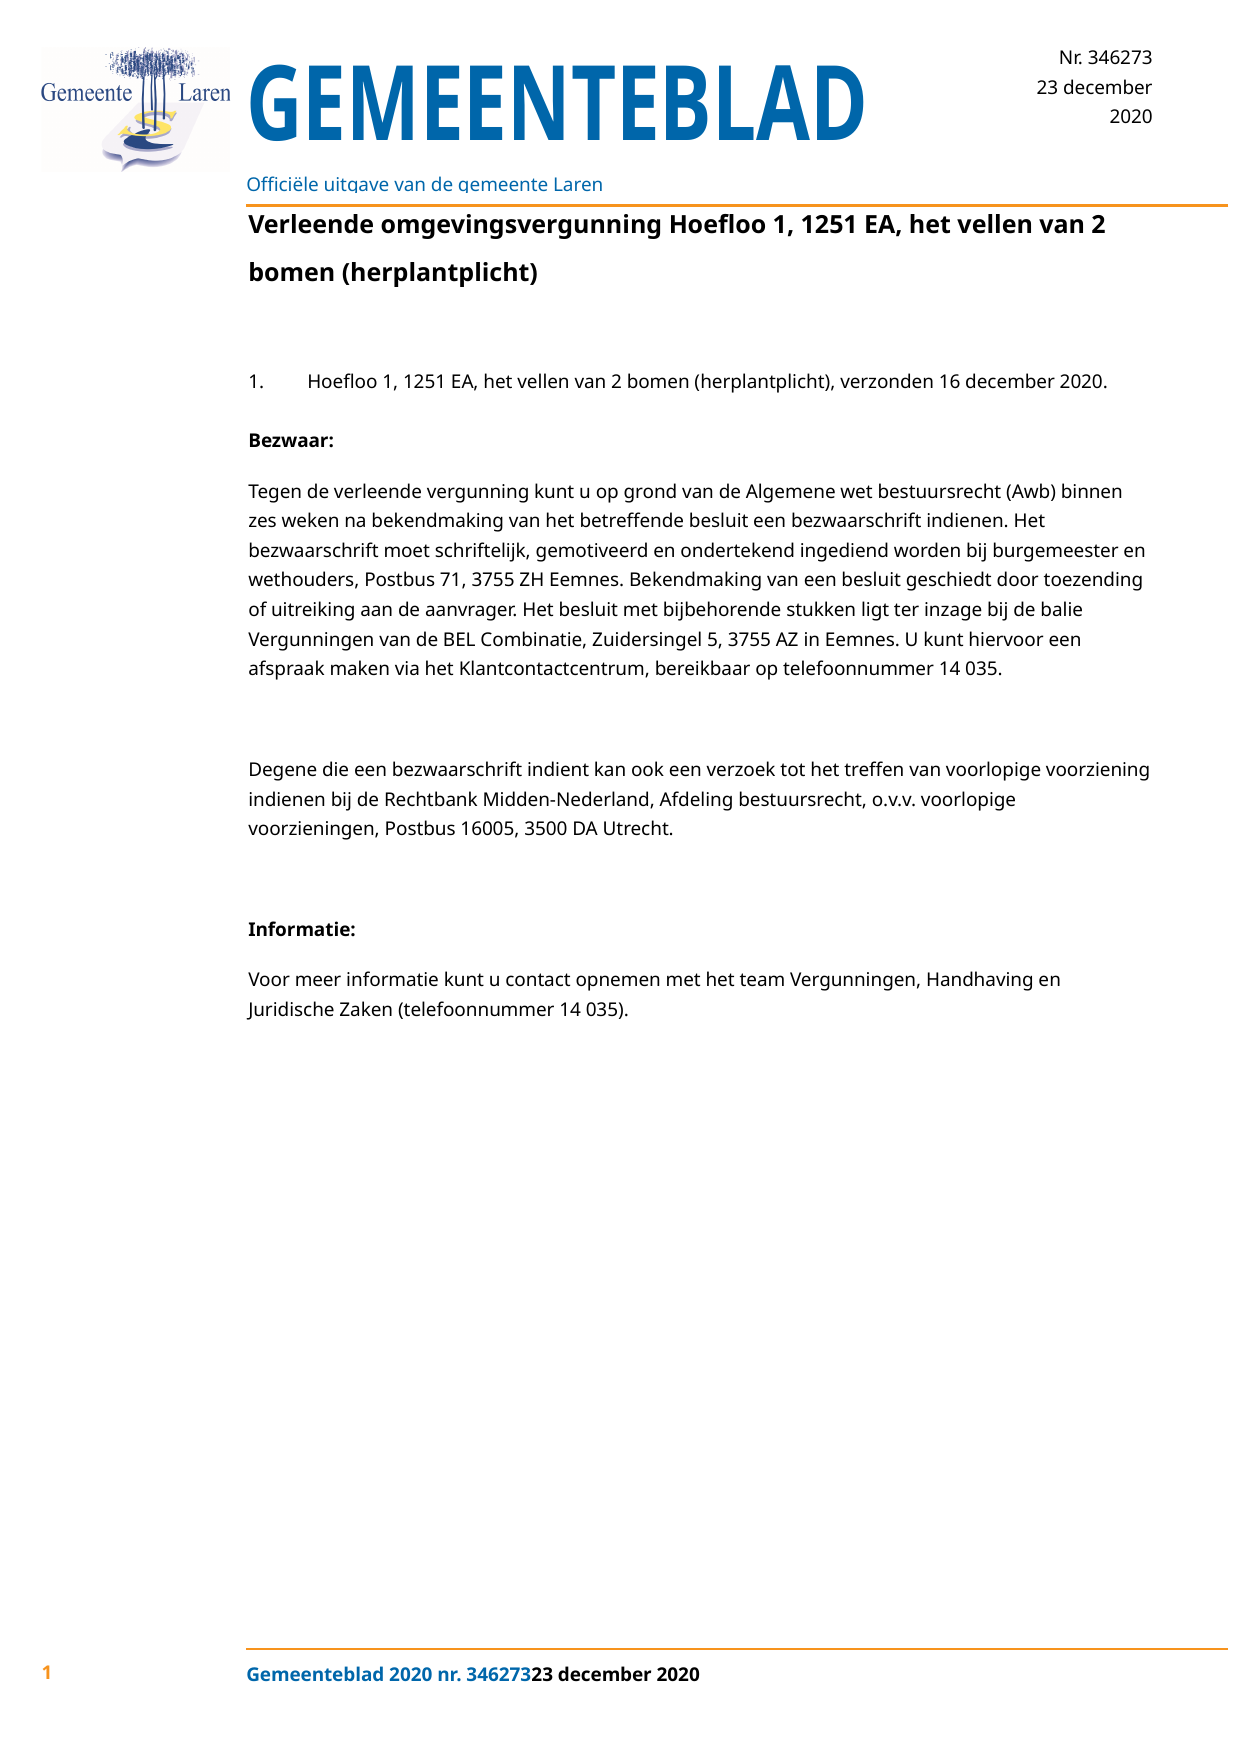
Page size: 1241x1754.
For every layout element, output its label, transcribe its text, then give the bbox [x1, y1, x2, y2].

text Voor meer informatie kunt u contact opnemen met het team Vergunningen, Handhaving en Juridische Zaken (telefoonnummer 14 035). [248, 967, 1152, 1022]
list Hoefloo 1, 1251 EA, het vellen van 2 bomen (herplantplicht), verzonden 16 december 2020. [248, 368, 1152, 394]
text Verleende omgevingsvergunning Hoefloo 1, 1251 EA, het vellen van 2 bomen (herplantplicht) [248, 207, 1152, 288]
text Bezwaar: [248, 427, 1152, 453]
text Degene die een bezwaarschrift indient kan ook een verzoek tot het treffen van voorlopige voorziening indienen bij de Rechtbank Midden-Nederland, Afdeling bestuursrecht, o.v.v. voorlopige voorzieningen, Postbus 16005, 3500 DA Utrecht. [248, 756, 1152, 841]
picture [41, 47, 231, 172]
text Tegen de verleende vergunning kunt u op grond van de Algemene wet bestuursrecht (Awb) binnen zes weken na bekendmaking van het betreffende besluit een bezwaarschrift indienen. Het bezwaarschrift moet schriftelijk, gemotiveerd en ondertekend ingediend worden bij burgemeester en wethouders, Postbus 71, 3755 ZH Eemnes. Bekendmaking van een besluit geschiedt door toezending of uitreiking aan de aanvrager. Het besluit met bijbehorende stukken ligt ter inzage bij de balie Vergunningen van de BEL Combinatie, Zuidersingel 5, 3755 AZ in Eemnes. U kunt hiervoor een afspraak maken via het Klantcontactcentrum, bereikbaar op telefoonnummer 14 035. [248, 478, 1152, 681]
text Informatie: [248, 916, 1152, 942]
